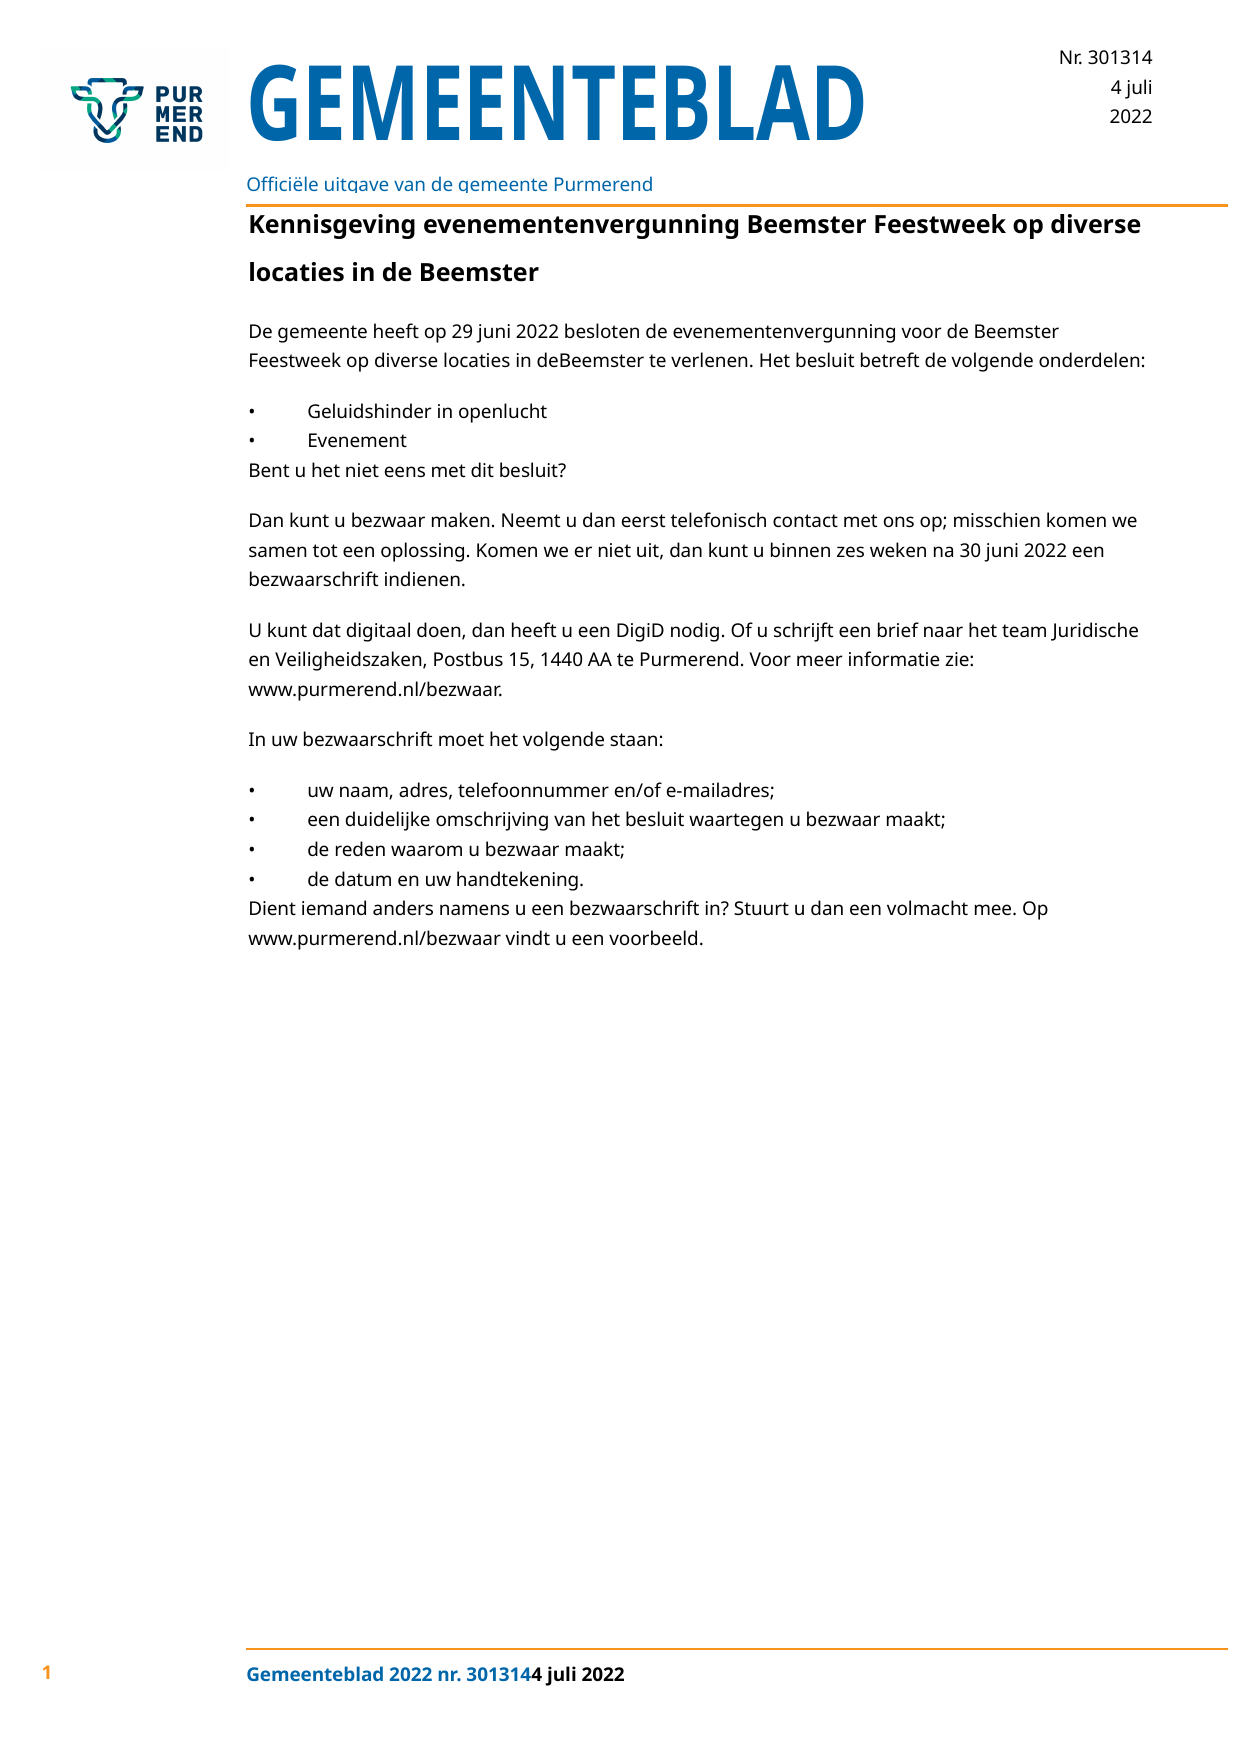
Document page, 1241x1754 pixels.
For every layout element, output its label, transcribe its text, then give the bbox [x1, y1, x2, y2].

text U kunt dat digitaal doen, dan heeft u een DigiD nodig. Of u schrijft een brief naar het team Juridische en Veiligheidszaken, Postbus 15, 1440 AA te Purmerend. Voor meer informatie zie: www.purmerend.nl/bezwaar. [248, 617, 1152, 702]
list Evenement [248, 427, 1152, 453]
text In uw bezwaarschrift moet het volgende staan: [248, 727, 1152, 752]
text Dient iemand anders namens u een bezwaarschrift in? Stuurt u dan een volmacht mee. Op www.purmerend.nl/bezwaar vindt u een voorbeeld. [248, 895, 1152, 951]
text De gemeente heeft op 29 juni 2022 besloten de evenementenvergunning voor de Beemster Feestweek op diverse locaties in deBeemster te verlenen. Het besluit betreft de volgende onderdelen: [248, 318, 1152, 373]
list de reden waarom u bezwaar maakt; [248, 836, 1152, 862]
text Dan kunt u bezwaar maken. Neemt u dan eerst telefonisch contact met ons op; misschien komen we samen tot een oplossing. Komen we er niet uit, dan kunt u binnen zes weken na 30 juni 2022 een bezwaarschrift indienen. [248, 507, 1152, 592]
list uw naam, adres, telefoonnummer en/of e-mailadres; [248, 777, 1152, 803]
list een duidelijke omschrijving van het besluit waartegen u bezwaar maakt; [248, 807, 1152, 832]
text Kennisgeving evenementenvergunning Beemster Feestweek op diverse locaties in de Beemster [248, 207, 1152, 288]
list Geluidshinder in openlucht [248, 398, 1152, 424]
text Bent u het niet eens met dit besluit? [248, 457, 1152, 483]
picture [41, 47, 231, 172]
list de datum en uw handtekening. [248, 866, 1152, 892]
